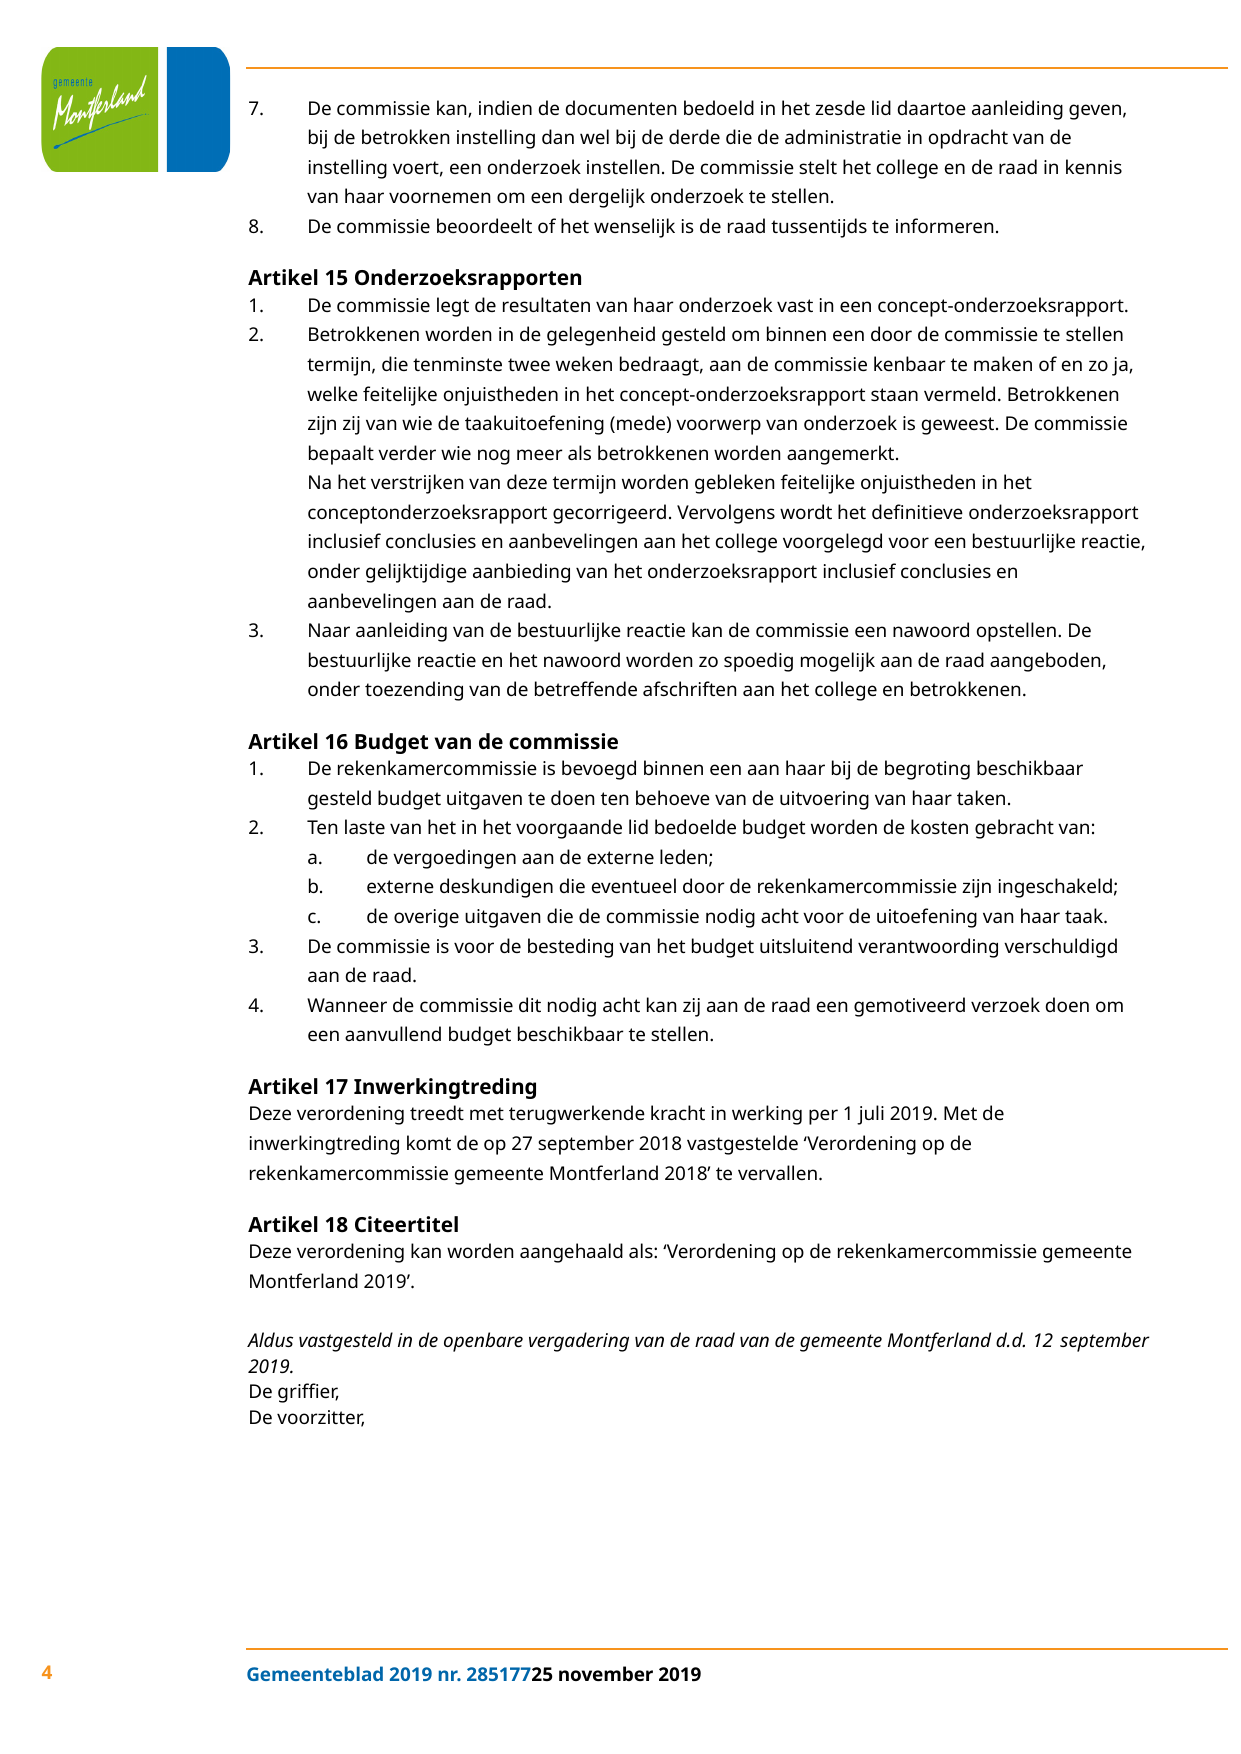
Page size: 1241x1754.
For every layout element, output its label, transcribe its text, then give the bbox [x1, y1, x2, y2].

text Deze verordening treedt met terugwerkende kracht in werking per 1 juli 2019. Met de inwerkingtreding komt de op 27 september 2018 vastgestelde ‘Verordening op de rekenkamercommissie gemeente Montferland 2018’ te vervallen. [248, 1101, 1152, 1185]
text Artikel 15 Onderzoeksrapporten [248, 263, 1152, 292]
list externe deskundigen die eventueel door de rekenkamercommissie zijn ingeschakeld; [307, 874, 1152, 899]
text Artikel 16 Budget van de commissie [248, 727, 1152, 755]
text De voorzitter, [248, 1404, 1152, 1430]
list De commissie beoordeelt of het wenselijk is de raad tussentijds te informeren. [248, 213, 1152, 239]
list De rekenkamercommissie is bevoegd binnen een aan haar bij de begroting beschikbaar gesteld budget uitgaven te doen ten behoeve van de uitvoering van haar taken. [248, 755, 1152, 811]
list de vergoedingen aan de externe leden; [307, 844, 1152, 870]
list De commissie legt de resultaten van haar onderzoek vast in een concept-onderzoeksrapport. [248, 292, 1152, 318]
list De commissie kan, indien de documenten bedoeld in het zesde lid daartoe aanleiding geven, bij de betrokken instelling dan wel bij de derde die de administratie in opdracht van de instelling voert, een onderzoek instellen. De commissie stelt het college en de raad in kennis van haar voornemen om een dergelijk onderzoek te stellen. [248, 95, 1152, 209]
text Aldus vastgesteld in de openbare vergadering van de raad van de gemeente Montferland d.d. 12 september 2019. [248, 1327, 1152, 1379]
list Ten laste van het in het voorgaande lid bedoelde budget worden de kosten gebracht van: [248, 814, 1152, 840]
text De griffier, [248, 1379, 1152, 1404]
text Artikel 18 Citeertitel [248, 1210, 1152, 1238]
text Deze verordening kan worden aangehaald als: ‘Verordening op de rekenkamercommissie gemeente Montferland 2019’. [248, 1238, 1152, 1294]
picture [41, 47, 231, 172]
list de overige uitgaven die de commissie nodig acht voor de uitoefening van haar taak. [307, 903, 1152, 929]
list Wanneer de commissie dit nodig acht kan zij aan de raad een gemotiveerd verzoek doen om een aanvullend budget beschikbaar te stellen. [248, 992, 1152, 1047]
list De commissie is voor de besteding van het budget uitsluitend verantwoording verschuldigd aan de raad. [248, 933, 1152, 988]
list Na het verstrijken van deze termijn worden gebleken feitelijke onjuistheden in het conceptonderzoeksrapport gecorrigeerd. Vervolgens wordt het definitieve onderzoeksrapport inclusief conclusies en aanbevelingen aan het college voorgelegd voor een bestuurlijke reactie, onder gelijktijdige aanbieding van het onderzoeksrapport inclusief conclusies en aanbevelingen aan de raad. [248, 469, 1152, 613]
list Naar aanleiding van de bestuurlijke reactie kan de commissie een nawoord opstellen. De bestuurlijke reactie en het nawoord worden zo spoedig mogelijk aan de raad aangeboden, onder toezending van de betreffende afschriften aan het college en betrokkenen. [248, 617, 1152, 702]
list Betrokkenen worden in de gelegenheid gesteld om binnen een door de commissie te stellen termijn, die tenminste twee weken bedraagt, aan de commissie kenbaar te maken of en zo ja, welke feitelijke onjuistheden in het concept-onderzoeksrapport staan vermeld. Betrokkenen zijn zij van wie de taakuitoefening (mede) voorwerp van onderzoek is geweest. De commissie bepaalt verder wie nog meer als betrokkenen worden aangemerkt. [248, 322, 1152, 466]
text Artikel 17 Inwerkingtreding [248, 1072, 1152, 1101]
